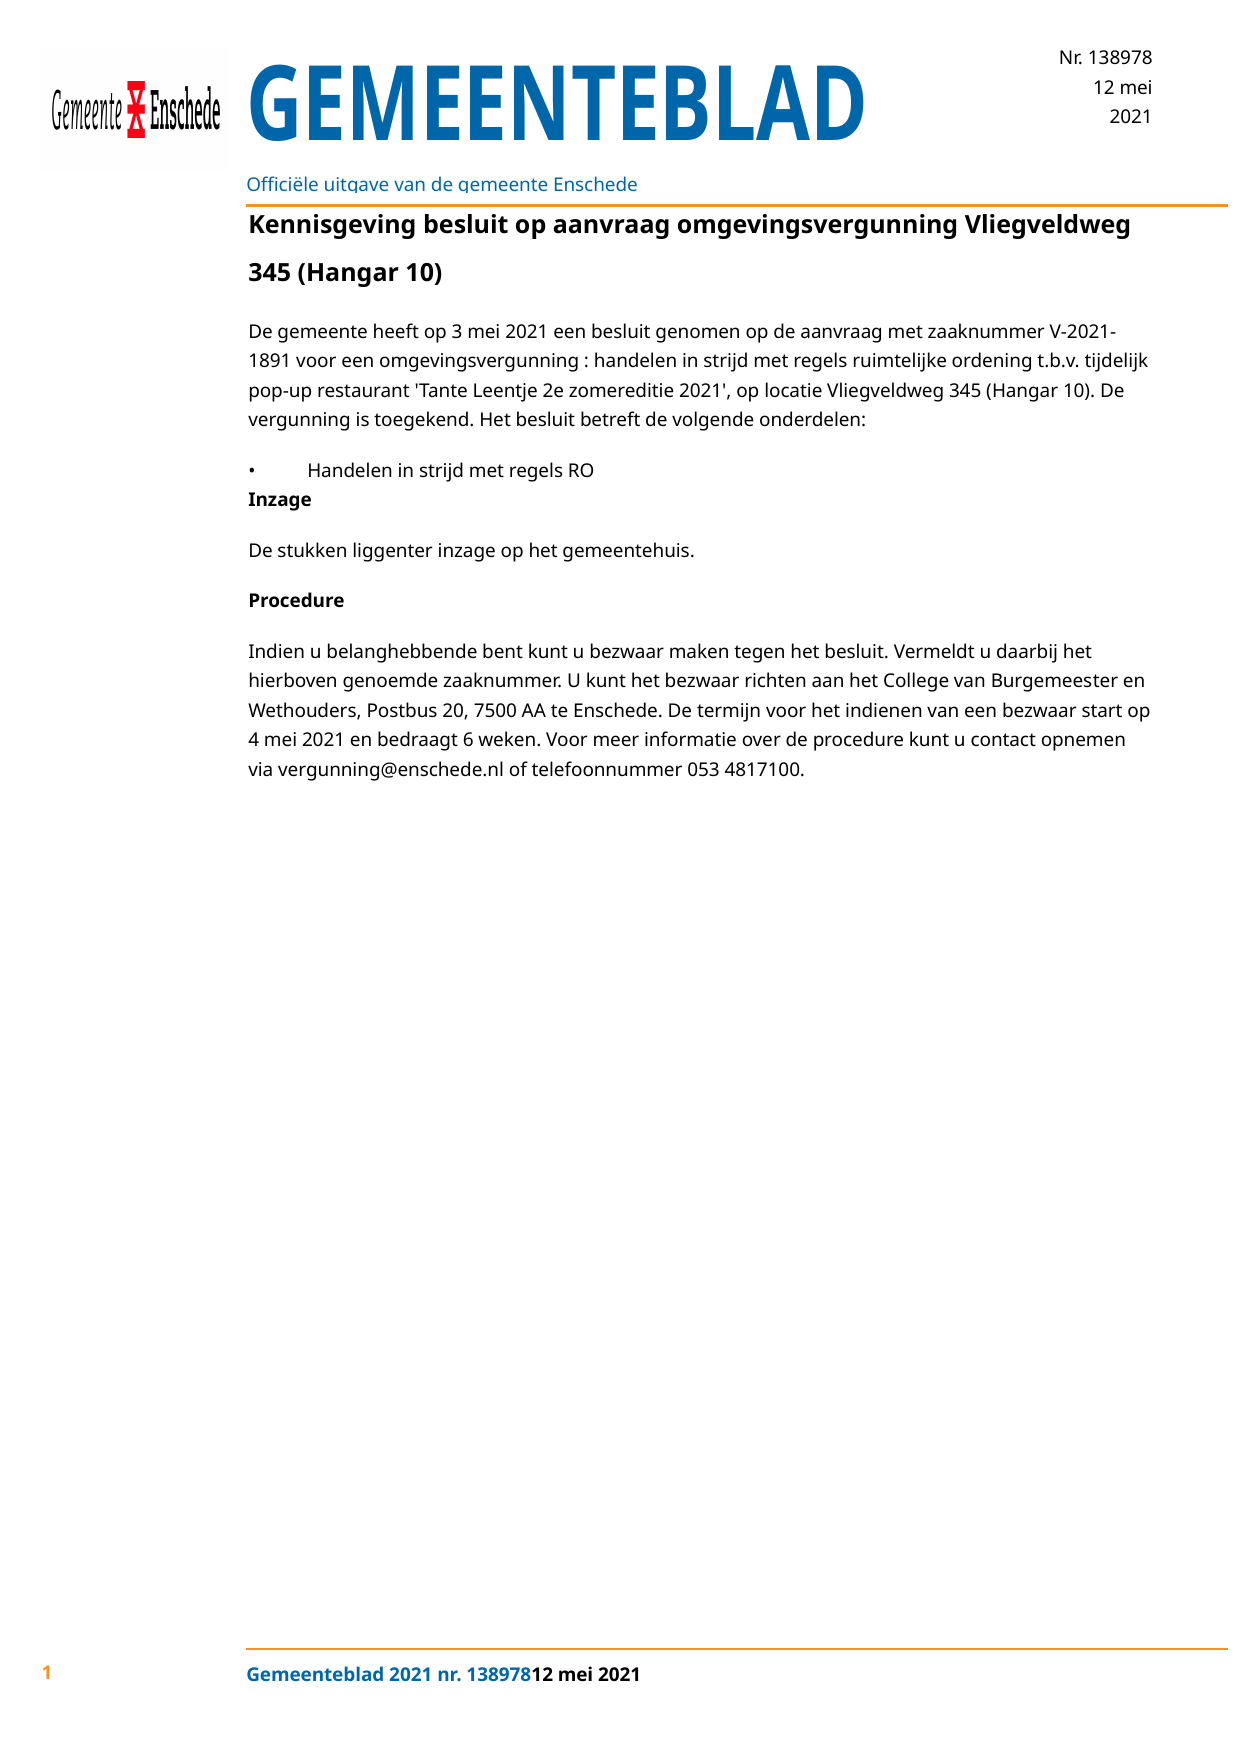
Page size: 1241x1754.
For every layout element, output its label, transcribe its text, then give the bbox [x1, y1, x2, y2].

picture [41, 47, 231, 172]
text De gemeente heeft op 3 mei 2021 een besluit genomen op de aanvraag met zaaknummer V-2021-1891 voor een omgevingsvergunning : handelen in strijd met regels ruimtelijke ordening t.b.v. tijdelijk pop-up restaurant 'Tante Leentje 2e zomereditie 2021', op locatie Vliegveldweg 345 (Hangar 10). De vergunning is toegekend. Het besluit betreft de volgende onderdelen: [248, 318, 1152, 432]
list Handelen in strijd met regels RO [248, 457, 1152, 483]
text Kennisgeving besluit op aanvraag omgevingsvergunning Vliegveldweg 345 (Hangar 10) [248, 207, 1152, 288]
text De stukken liggenter inzage op het gemeentehuis. [248, 537, 1152, 563]
text Inzage [248, 487, 1152, 512]
text Procedure [248, 587, 1152, 613]
text Indien u belanghebbende bent kunt u bezwaar maken tegen het besluit. Vermeldt u daarbij het hierboven genoemde zaaknummer. U kunt het bezwaar richten aan het College van Burgemees­ter en Wethouders, Postbus 20, 7500 AA te Enschede. De termijn voor het indienen van een bezwaar start op 4 mei 2021 en bedraagt 6 weken. Voor meer informatie over de procedure kunt u contact opnemen via vergunning@enschede.nl of telefoonnummer 053 4817100. [248, 638, 1152, 782]
